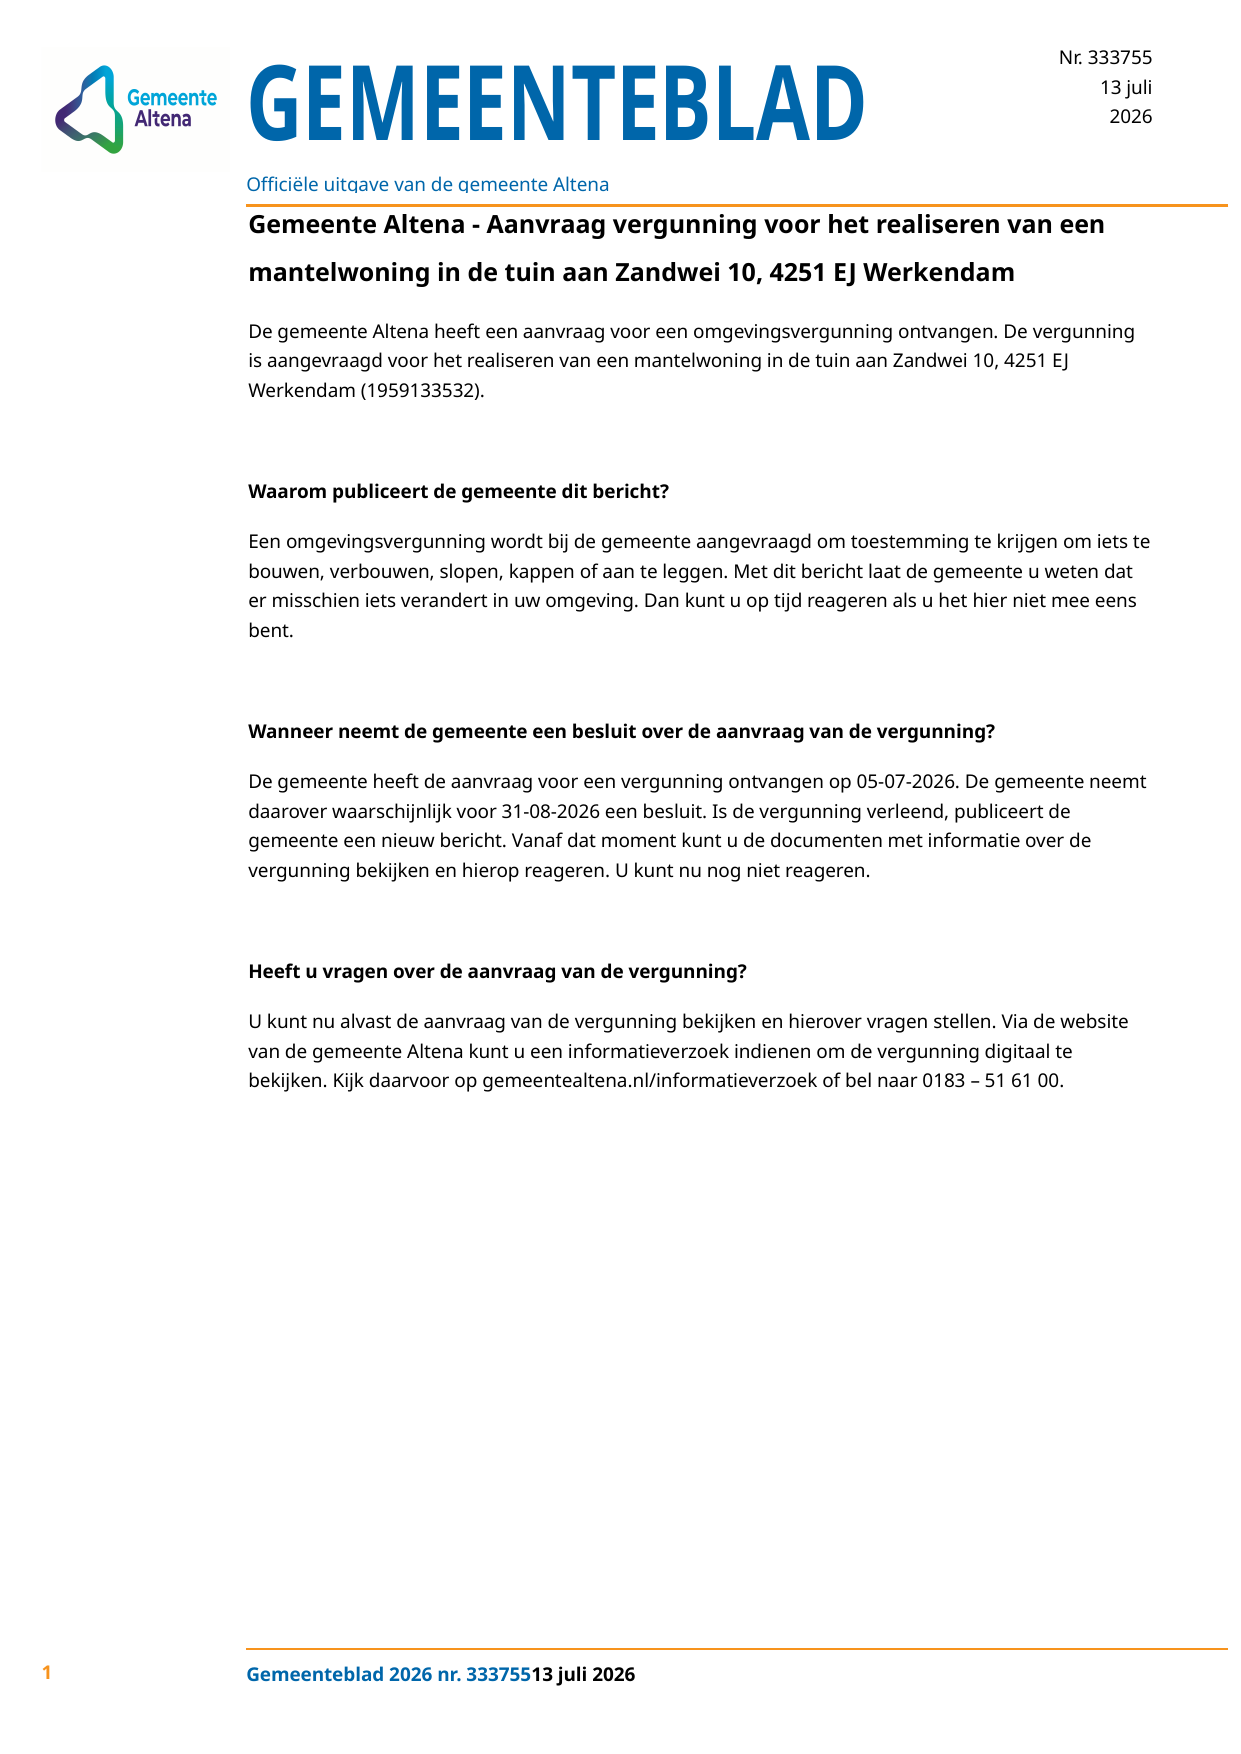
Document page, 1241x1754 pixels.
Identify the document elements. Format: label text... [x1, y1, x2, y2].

text U kunt nu alvast de aanvraag van de vergunning bekijken en hierover vragen stellen. Via de website van de gemeente Altena kunt u een informatieverzoek indienen om de vergunning digitaal te bekijken. Kijk daarvoor op gemeentealtena.nl/informatieverzoek of bel naar 0183 – 51 61 00. [248, 1008, 1152, 1093]
text Wanneer neemt de gemeente een besluit over de aanvraag van de vergunning? [248, 718, 1152, 744]
text Heeft u vragen over de aanvraag van de vergunning? [248, 958, 1152, 984]
picture [41, 47, 231, 172]
text De gemeente Altena heeft een aanvraag voor een omgevingsvergunning ontvangen. De vergunning is aangevraagd voor het realiseren van een mantelwoning in de tuin aan Zandwei 10, 4251 EJ Werkendam (1959133532). [248, 318, 1152, 403]
text Een omgevingsvergunning wordt bij de gemeente aangevraagd om toestemming te krijgen om iets te bouwen, verbouwen, slopen, kappen of aan te leggen. Met dit bericht laat de gemeente u weten dat er misschien iets verandert in uw omgeving. Dan kunt u op tijd reageren als u het hier niet mee eens bent. [248, 528, 1152, 643]
text Waarom publiceert de gemeente dit bericht? [248, 478, 1152, 504]
text Gemeente Altena - Aanvraag vergunning voor het realiseren van een mantelwoning in de tuin aan Zandwei 10, 4251 EJ Werkendam [248, 207, 1152, 288]
text De gemeente heeft de aanvraag voor een vergunning ontvangen op 05-07-2026. De gemeente neemt daarover waarschijnlijk voor 31-08-2026 een besluit. Is de vergunning verleend, publiceert de gemeente een nieuw bericht. Vanaf dat moment kunt u de documenten met informatie over de vergunning bekijken en hierop reageren. U kunt nu nog niet reageren. [248, 768, 1152, 883]
